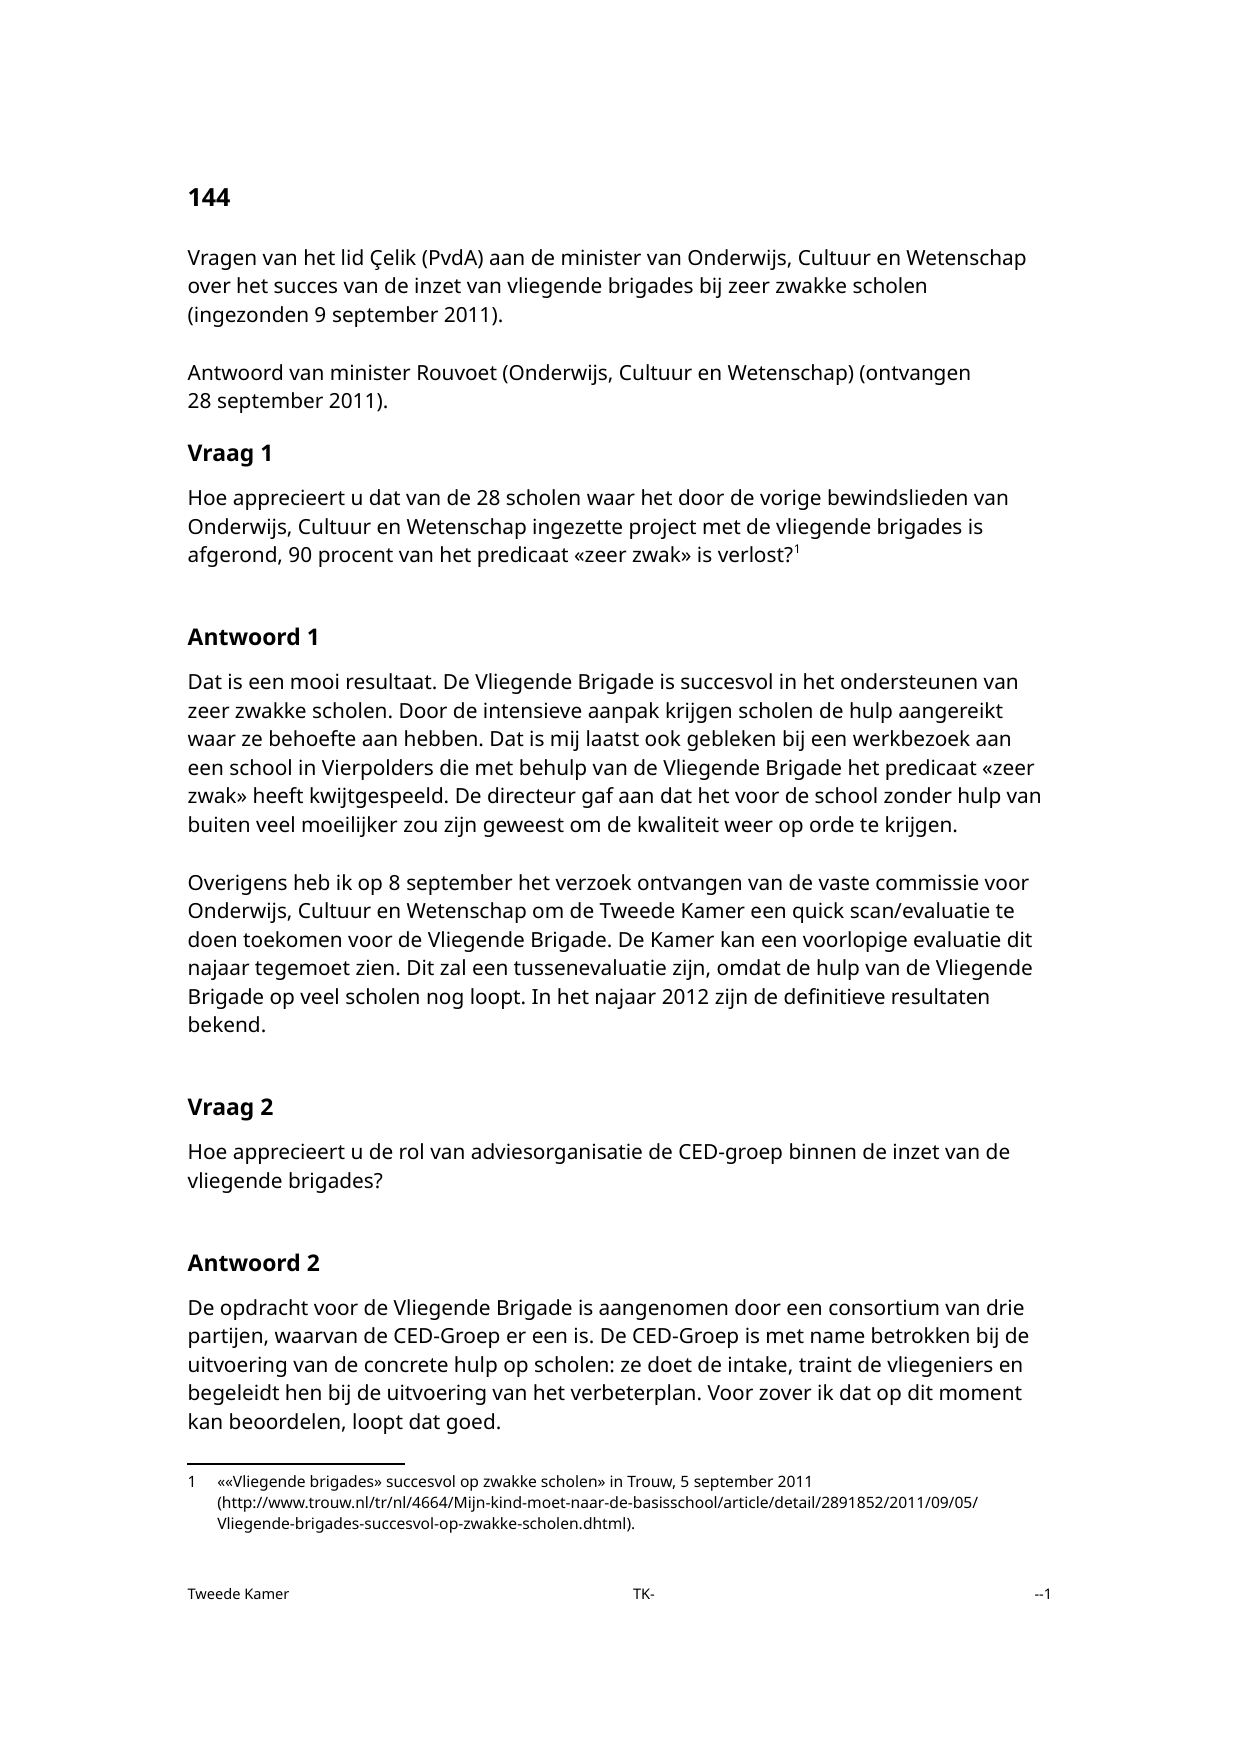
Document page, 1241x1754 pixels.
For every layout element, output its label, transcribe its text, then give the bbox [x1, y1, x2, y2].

text Overigens heb ik op 8 september het verzoek ontvangen van de vaste commissie voor Onderwijs, Cultuur en Wetenschap om de Tweede Kamer een quick scan/evaluatie te doen toekomen voor de Vliegende Brigade. De Kamer kan een voorlopige evaluatie dit najaar tegemoet zien. Dit zal een tussenevaluatie zijn, omdat de hulp van de Vliegende Brigade op veel scholen nog loopt. In het najaar 2012 zijn de definitieve resultaten bekend. [187, 868, 1053, 1039]
text De opdracht voor de Vliegende Brigade is aangenomen door een consortium van drie partijen, waarvan de CED-Groep er een is. De CED-Groep is met name betrokken bij de uitvoering van de concrete hulp op scholen: ze doet de intake, traint de vliegeniers en begeleidt hen bij de uitvoering van het verbeterplan. Voor zover ik dat op dit moment kan beoordelen, loopt dat goed. [187, 1293, 1053, 1435]
text Antwoord van minister Rouvoet (Onderwijs, Cultuur en Wetenschap) (ontvangen 28 september 2011). [187, 358, 1053, 415]
text ««Vliegende brigades» succesvol op zwakke scholen» in Trouw, 5 september 2011 (http://www.trouw.nl/tr/nl/4664/Mijn-kind-moet-naar-de-basisschool/article/detail/2891852/2011/09/05/Vliegende-brigades-succesvol-op-zwakke-scholen.dhtml). [187, 1449, 1053, 1534]
text Hoe apprecieert u dat van de 28 scholen waar het door de vorige bewindslieden van Onderwijs, Cultuur en Wetenschap ingezette project met de vliegende brigades is afgerond, 90 procent van het predicaat «zeer zwak» is verlost? [187, 483, 1053, 569]
text Dat is een mooi resultaat. De Vliegende Brigade is succesvol in het ondersteunen van zeer zwakke scholen. Door de intensieve aanpak krijgen scholen de hulp aangereikt waar ze behoefte aan hebben. Dat is mij laatst ook gebleken bij een werkbezoek aan een school in Vierpolders die met behulp van de Vliegende Brigade het predicaat «zeer zwak» heeft kwijtgespeeld. De directeur gaf aan dat het voor de school zonder hulp van buiten veel moeilijker zou zijn geweest om de kwaliteit weer op orde te krijgen. [187, 667, 1053, 838]
subtitle Antwoord 1 [187, 621, 1053, 652]
subtitle Vraag 2 [187, 1091, 1053, 1122]
text Hoe apprecieert u de rol van adviesorganisatie de CED-groep binnen de inzet van de vliegende brigades? [187, 1137, 1053, 1194]
text Vragen van het lid Çelik (PvdA) aan de minister van Onderwijs, Cultuur en Wetenschap over het succes van de inzet van vliegende brigades bij zeer zwakke scholen (ingezonden 9 september 2011). [187, 243, 1053, 328]
text 144 [187, 179, 1053, 213]
subtitle Antwoord 2 [187, 1247, 1053, 1278]
subtitle Vraag 1 [187, 437, 1053, 468]
